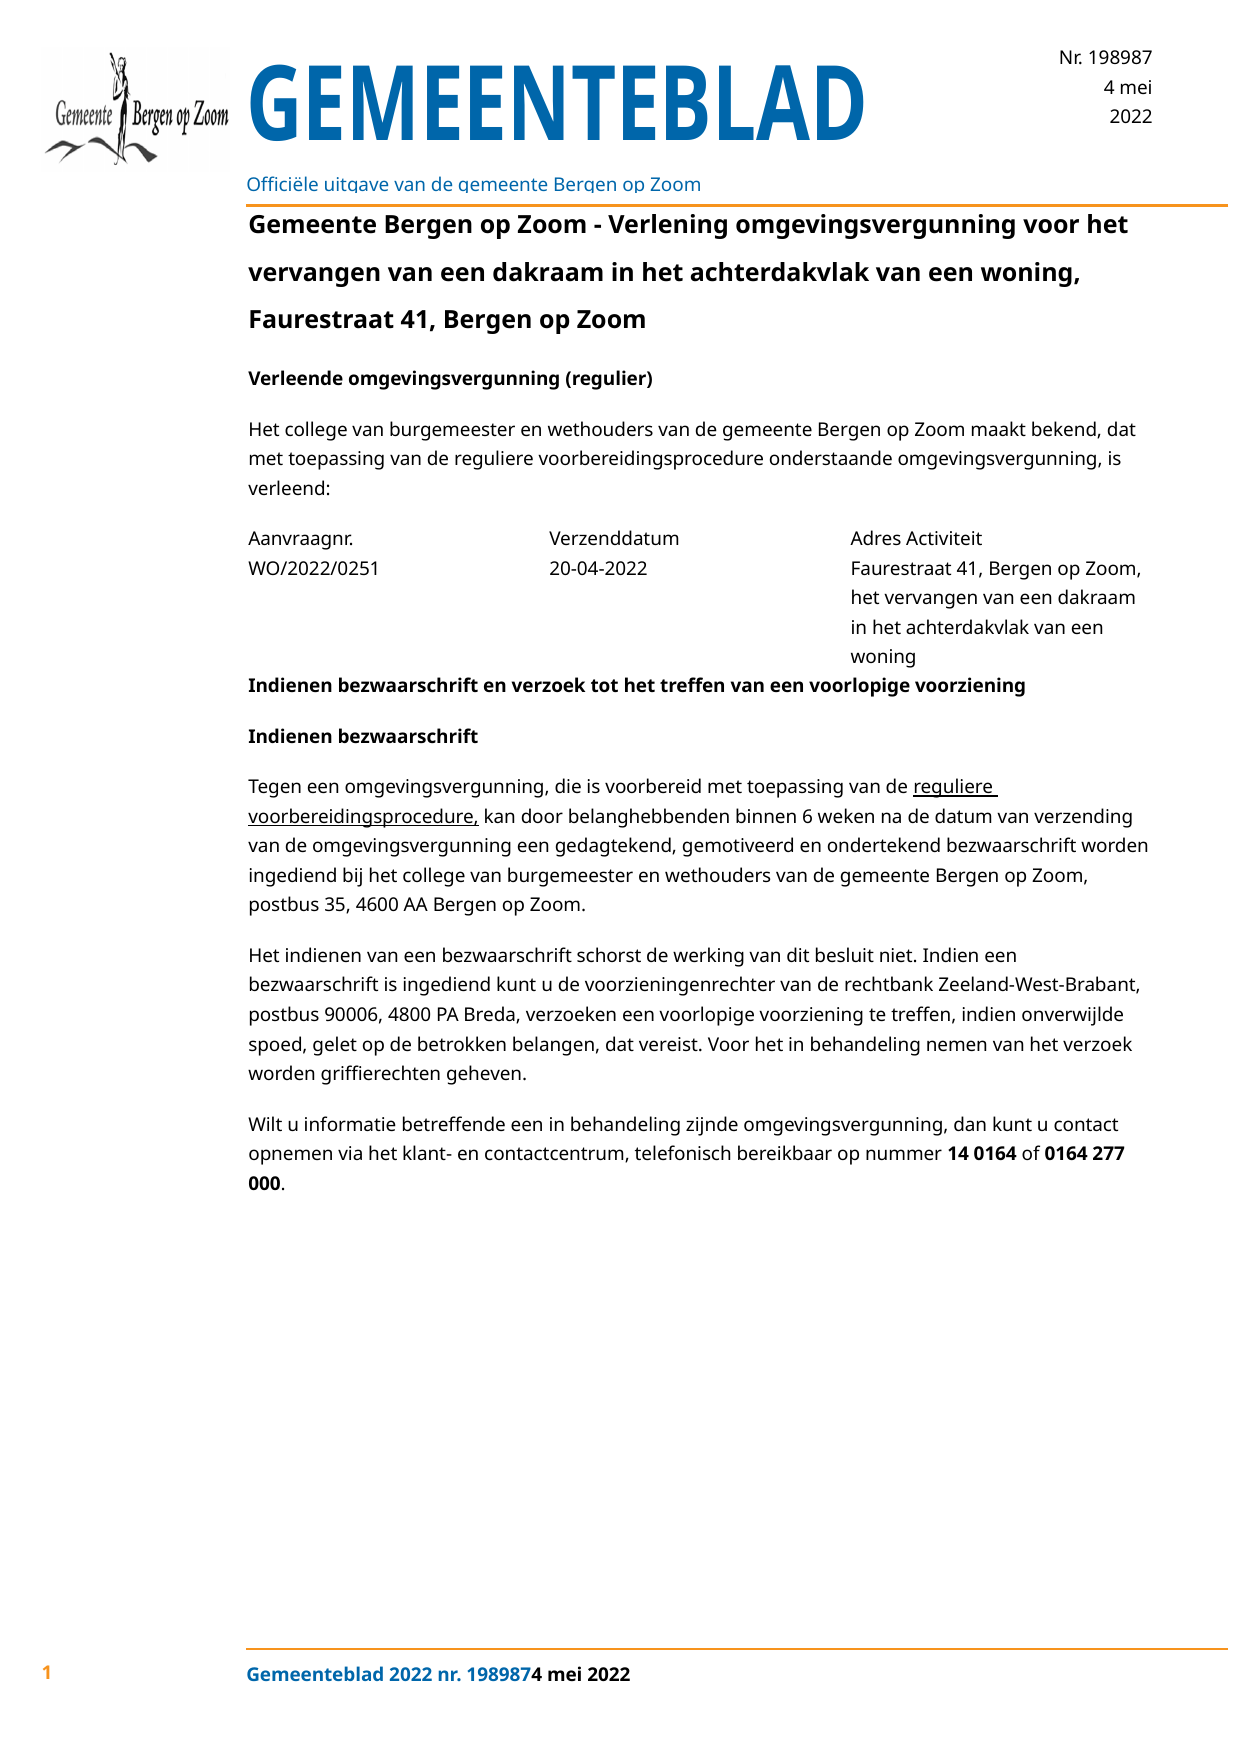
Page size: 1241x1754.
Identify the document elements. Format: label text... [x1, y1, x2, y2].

text Indienen bezwaarschrift en verzoek tot het treffen van een voorlopige voorziening [248, 672, 1152, 698]
text Het indienen van een bezwaarschrift schorst de werking van dit besluit niet. Indien een bezwaarschrift is ingediend kunt u de voorzieningenrechter van de rechtbank Zeeland-West-Brabant, postbus 90006, 4800 PA Breda, verzoeken een voorlopige voorziening te treffen, indien onverwijlde spoed, gelet op de betrokken belangen, dat vereist. Voor het in behandeling nemen van het verzoek worden griffierechten geheven. [248, 942, 1152, 1086]
table_header WO/2022/0251 [248, 555, 549, 669]
text Het college van burgemeester en wethouders van de gemeente Bergen op Zoom maakt bekend, dat met toepassing van de reguliere voorbereidingsprocedure onderstaande omgevingsvergunning, is verleend: [248, 416, 1152, 501]
text Wilt u informatie betreffende een in behandeling zijnde omgevingsvergunning, dan kunt u contact opnemen via het klant- en contactcentrum, telefonisch bereikbaar op nummer 14 0164 of 0164 277 000. [248, 1111, 1152, 1196]
table_header Faurestraat 41, Bergen op Zoom, het vervangen van een dakraam in het achterdakvlak van een woning [850, 555, 1152, 669]
table_header Adres Activiteit [850, 526, 1152, 551]
table_header Aanvraagnr. [248, 526, 549, 551]
table_header Verzenddatum [549, 526, 850, 551]
picture [41, 47, 231, 172]
text Tegen een omgevingsvergunning, die is voorbereid met toepassing van de reguliere voorbereidingsprocedure, kan door belanghebbenden binnen 6 weken na de datum van verzending van de omgevingsvergunning een gedagtekend, gemotiveerd en ondertekend bezwaarschrift worden ingediend bij het college van burgemeester en wethouders van de gemeente Bergen op Zoom, postbus 35, 4600 AA Bergen op Zoom. [248, 773, 1152, 917]
text Indienen bezwaarschrift [248, 723, 1152, 748]
text Gemeente Bergen op Zoom - Verlening omgevingsvergunning voor het vervangen van een dakraam in het achterdakvlak van een woning, Faurestraat 41, Bergen op Zoom [248, 207, 1152, 336]
table_header 20-04-2022 [549, 555, 850, 669]
text Verleende omgevingsvergunning (regulier) [248, 366, 1152, 391]
